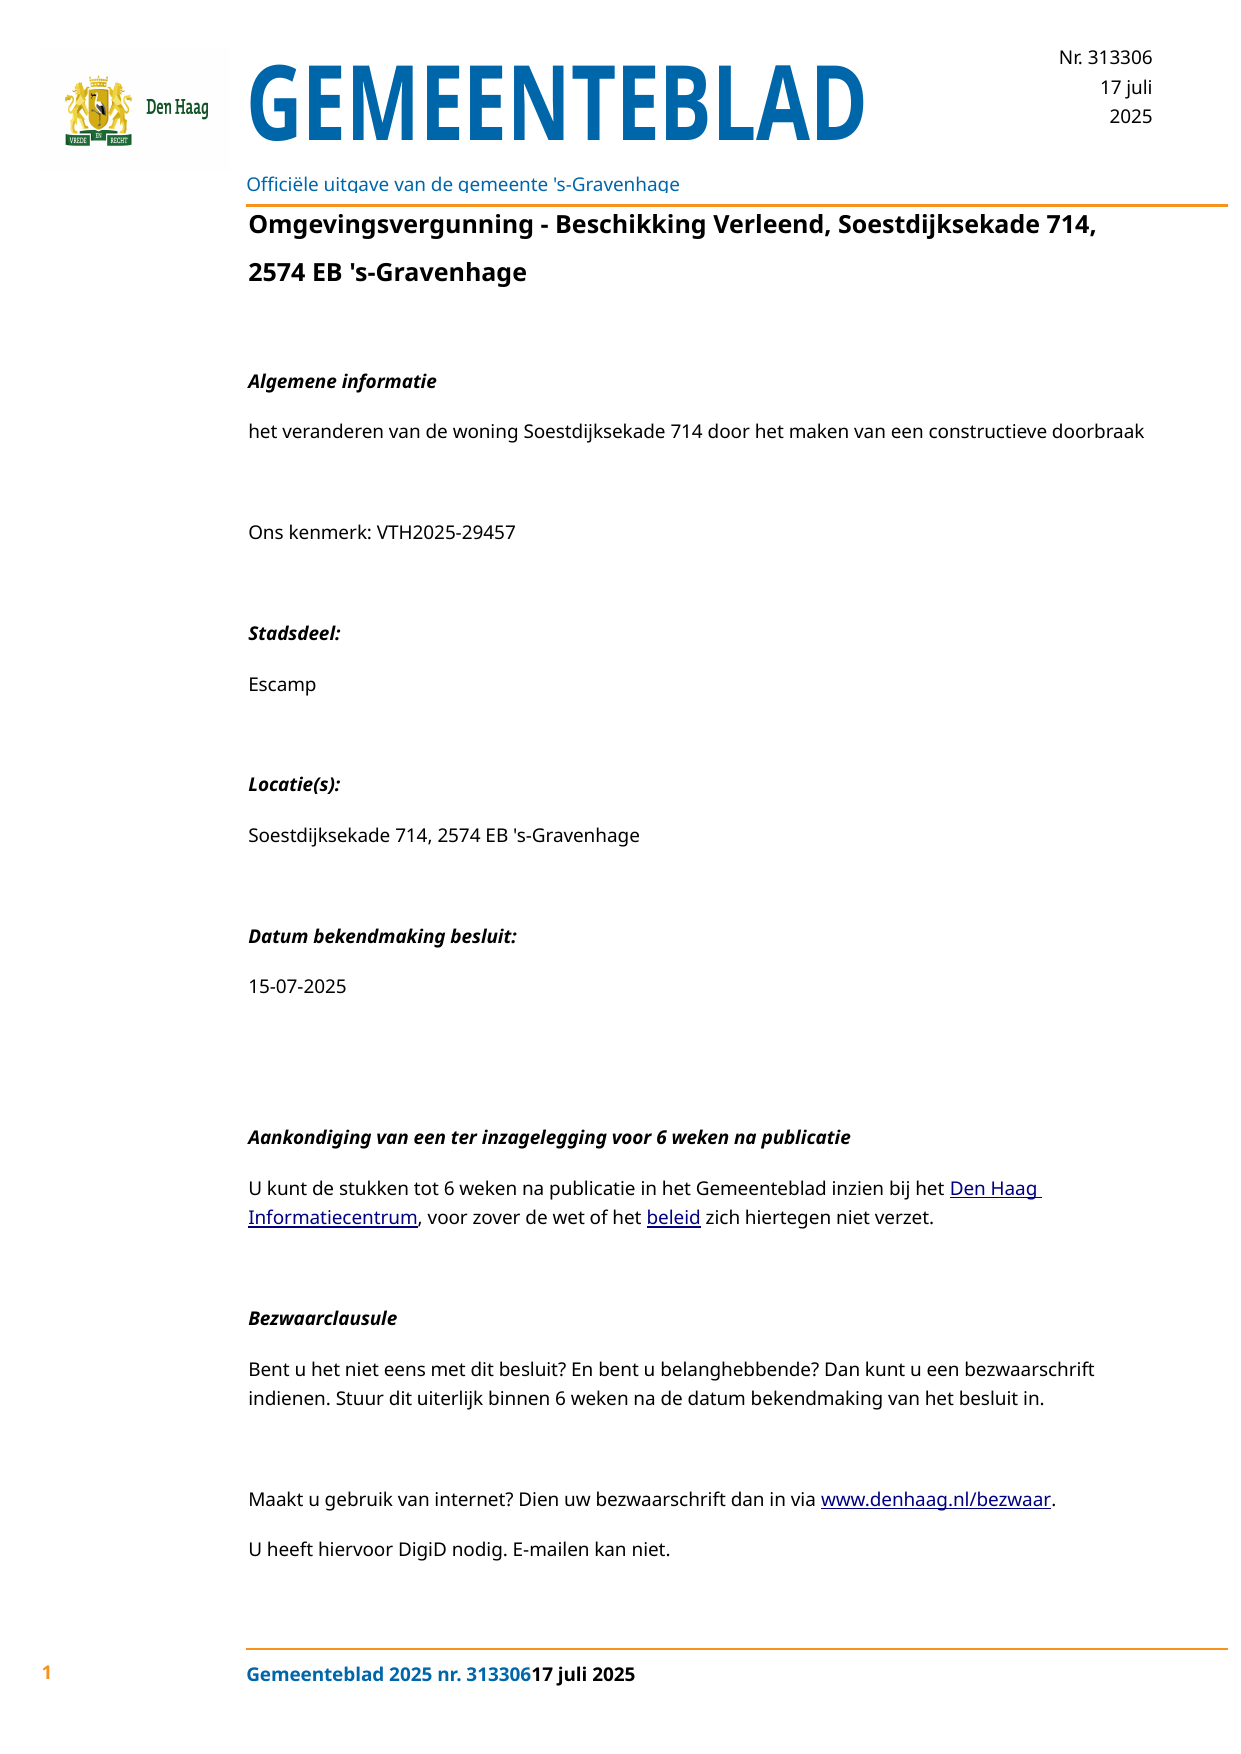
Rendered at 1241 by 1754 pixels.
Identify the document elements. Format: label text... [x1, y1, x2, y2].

text 15-07-2025 [248, 973, 1152, 999]
text Soestdijksekade 714, 2574 EB 's-Gravenhage [248, 822, 1152, 848]
text U kunt de stukken tot 6 weken na publicatie in het Gemeenteblad inzien bij het Den Haag Informatiecentrum, voor zover de wet of het beleid zich hiertegen niet verzet. [248, 1175, 1152, 1230]
text Ons kenmerk: VTH2025-29457 [248, 519, 1152, 545]
text U heeft hiervoor DigiD nodig. E-mailen kan niet. [248, 1537, 1152, 1562]
text Bent u het niet eens met dit besluit? En bent u belanghebbende? Dan kunt u een bezwaarschrift indienen. Stuur dit uiterlijk binnen 6 weken na de datum bekendmaking van het besluit in. [248, 1356, 1152, 1411]
text Locatie(s): [248, 772, 1152, 797]
text Escamp [248, 671, 1152, 697]
text Omgevingsvergunning - Beschikking Verleend, Soestdijksekade 714, 2574 EB 's-Gravenhage [248, 207, 1152, 288]
text Bezwaarclausule [248, 1305, 1152, 1331]
text Algemene informatie [248, 368, 1152, 394]
picture [41, 47, 231, 172]
text Maakt u gebruik van internet? Dien uw bezwaarschrift dan in via www.denhaag.nl/bezwaar. [248, 1486, 1152, 1512]
text het veranderen van de woning Soestdijksekade 714 door het maken van een constructieve doorbraak [248, 419, 1152, 444]
text Stadsdeel: [248, 620, 1152, 646]
text Aankondiging van een ter inzagelegging voor 6 weken na publicatie [248, 1124, 1152, 1150]
text Datum bekendmaking besluit: [248, 923, 1152, 949]
